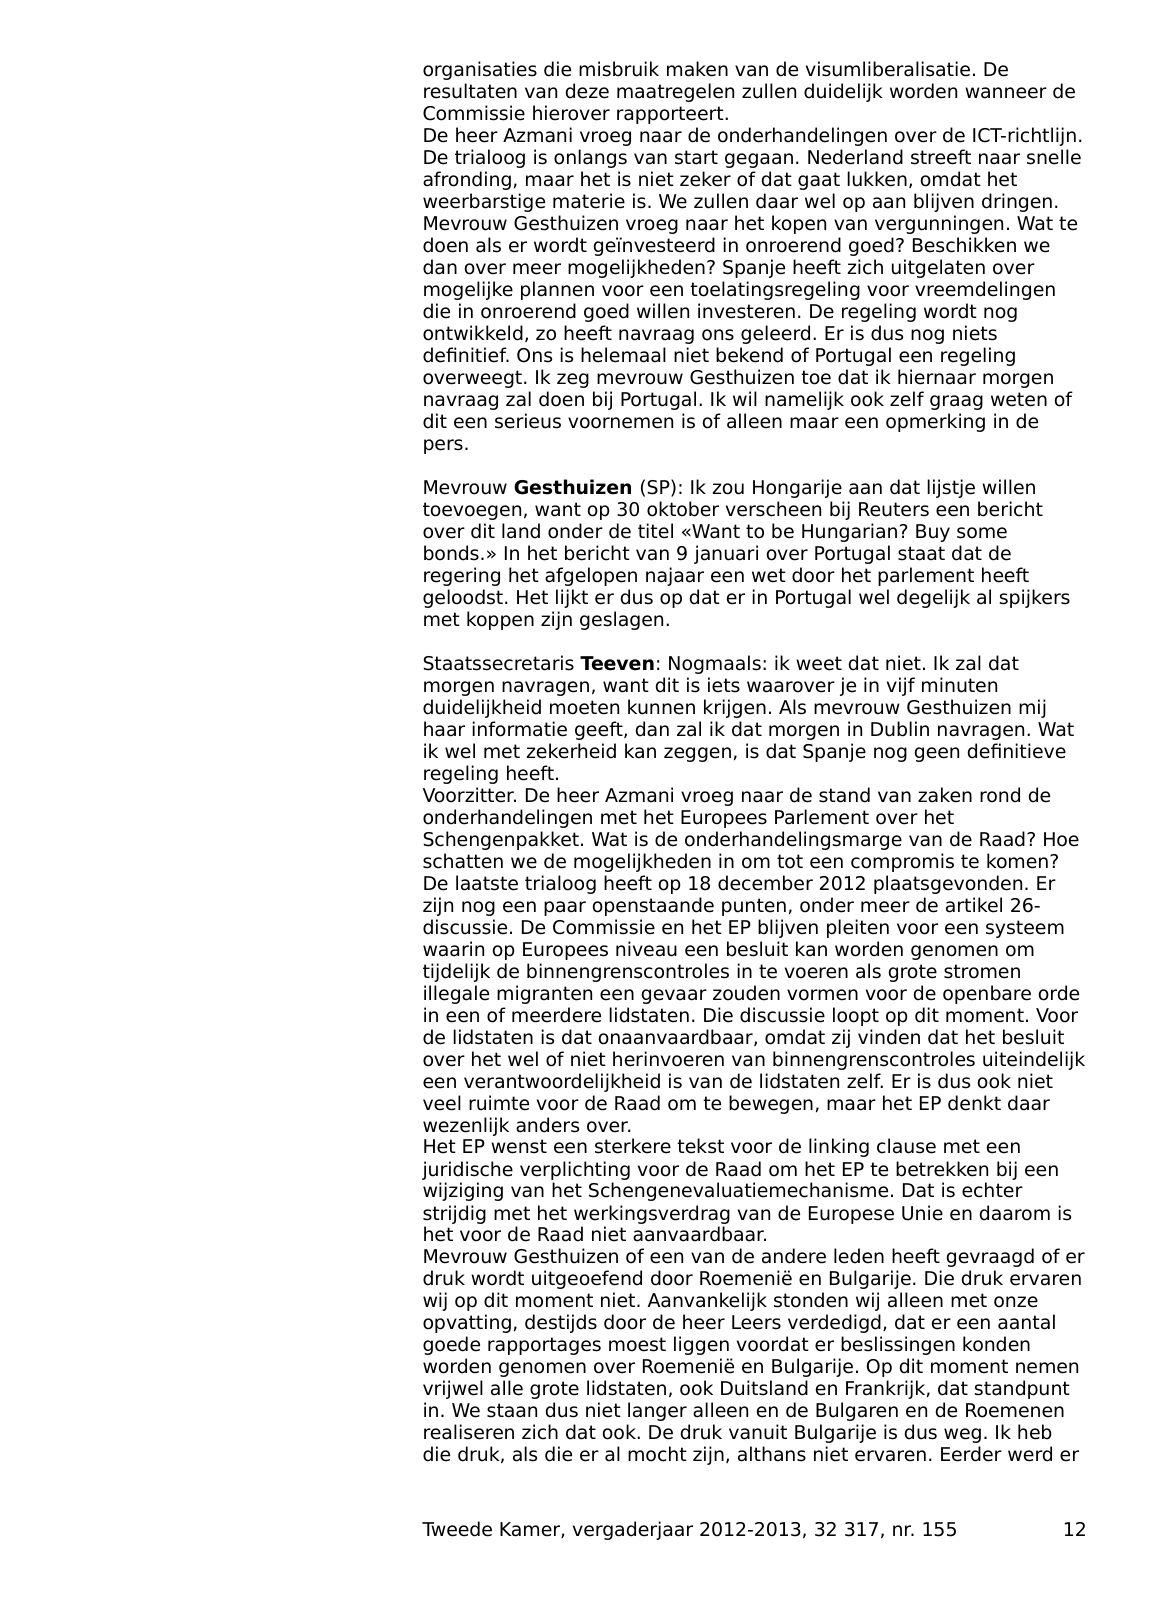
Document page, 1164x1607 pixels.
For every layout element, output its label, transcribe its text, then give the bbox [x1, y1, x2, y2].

text Mevrouw Gesthuizen (SP): Ik zou Hongarije aan dat lijstje willen toevoegen, want op 30 oktober verscheen bij Reuters een bericht over dit land onder de titel «Want to be Hungarian? Buy some bonds.» In het bericht van 9 januari over Portugal staat dat de regering het afgelopen najaar een wet door het parlement heeft geloodst. Het lijkt er dus op dat er in Portugal wel degelijk al spijkers met koppen zijn geslagen. [422, 477, 1087, 631]
text Voorzitter. De heer Azmani vroeg naar de stand van zaken rond de onderhandelingen met het Europees Parlement over het Schengenpakket. Wat is de onderhandelingsmarge van de Raad? Hoe schatten we de mogelijkheden in om tot een compromis te komen? De laatste trialoog heeft op 18 december 2012 plaatsgevonden. Er zijn nog een paar openstaande punten, onder meer de artikel 26-discussie. De Commissie en het EP blijven pleiten voor een systeem waarin op Europees niveau een besluit kan worden genomen om tijdelijk de binnengrenscontroles in te voeren als grote stromen illegale migranten een gevaar zouden vormen voor de openbare orde in een of meerdere lidstaten. Die discussie loopt op dit moment. Voor de lidstaten is dat onaanvaardbaar, omdat zij vinden dat het besluit over het wel of niet herinvoeren van binnengrenscontroles uiteindelijk een verantwoordelijkheid is van de lidstaten zelf. Er is dus ook niet veel ruimte voor de Raad om te bewegen, maar het EP denkt daar wezenlijk anders over. [422, 785, 1087, 1136]
text Mevrouw Gesthuizen vroeg naar het kopen van vergunningen. Wat te doen als er wordt geïnvesteerd in onroerend goed? Beschikken we dan over meer mogelijkheden? Spanje heeft zich uitgelaten over mogelijke plannen voor een toelatingsregeling voor vreemdelingen die in onroerend goed willen investeren. De regeling wordt nog ontwikkeld, zo heeft navraag ons geleerd. Er is dus nog niets definitief. Ons is helemaal niet bekend of Portugal een regeling overweegt. Ik zeg mevrouw Gesthuizen toe dat ik hiernaar morgen navraag zal doen bij Portugal. Ik wil namelijk ook zelf graag weten of dit een serieus voornemen is of alleen maar een opmerking in de pers. [422, 213, 1087, 455]
text Staatssecretaris Teeven: Nogmaals: ik weet dat niet. Ik zal dat morgen navragen, want dit is iets waarover je in vijf minuten duidelijkheid moeten kunnen krijgen. Als mevrouw Gesthuizen mij haar informatie geeft, dan zal ik dat morgen in Dublin navragen. Wat ik wel met zekerheid kan zeggen, is dat Spanje nog geen definitieve regeling heeft. [422, 653, 1087, 785]
text Het EP wenst een sterkere tekst voor de linking clause met een juridische verplichting voor de Raad om het EP te betrekken bij een wijziging van het Schengenevaluatiemechanisme. Dat is echter strijdig met het werkingsverdrag van de Europese Unie en daarom is het voor de Raad niet aanvaardbaar. [422, 1136, 1087, 1246]
text De heer Azmani vroeg naar de onderhandelingen over de ICT-richtlijn. De trialoog is onlangs van start gegaan. Nederland streeft naar snelle afronding, maar het is niet zeker of dat gaat lukken, omdat het weerbarstige materie is. We zullen daar wel op aan blijven dringen. [422, 125, 1087, 213]
text Mevrouw Gesthuizen of een van de andere leden heeft gevraagd of er druk wordt uitgeoefend door Roemenië en Bulgarije. Die druk ervaren wij op dit moment niet. Aanvankelijk stonden wij alleen met onze opvatting, destijds door de heer Leers verdedigd, dat er een aantal goede rapportages moest liggen voordat er beslissingen konden worden genomen over Roemenië en Bulgarije. Op dit moment nemen vrijwel alle grote lidstaten, ook Duitsland en Frankrijk, dat standpunt in. We staan dus niet langer alleen en de Bulgaren en de Roemenen realiseren zich dat ook. De druk vanuit Bulgarije is dus weg. Ik heb die druk, als die er al mocht zijn, althans niet ervaren. Eerder werd er [422, 1246, 1087, 1466]
text organisaties die misbruik maken van de visumliberalisatie. De resultaten van deze maatregelen zullen duidelijk worden wanneer de Commissie hierover rapporteert. [422, 59, 1087, 125]
